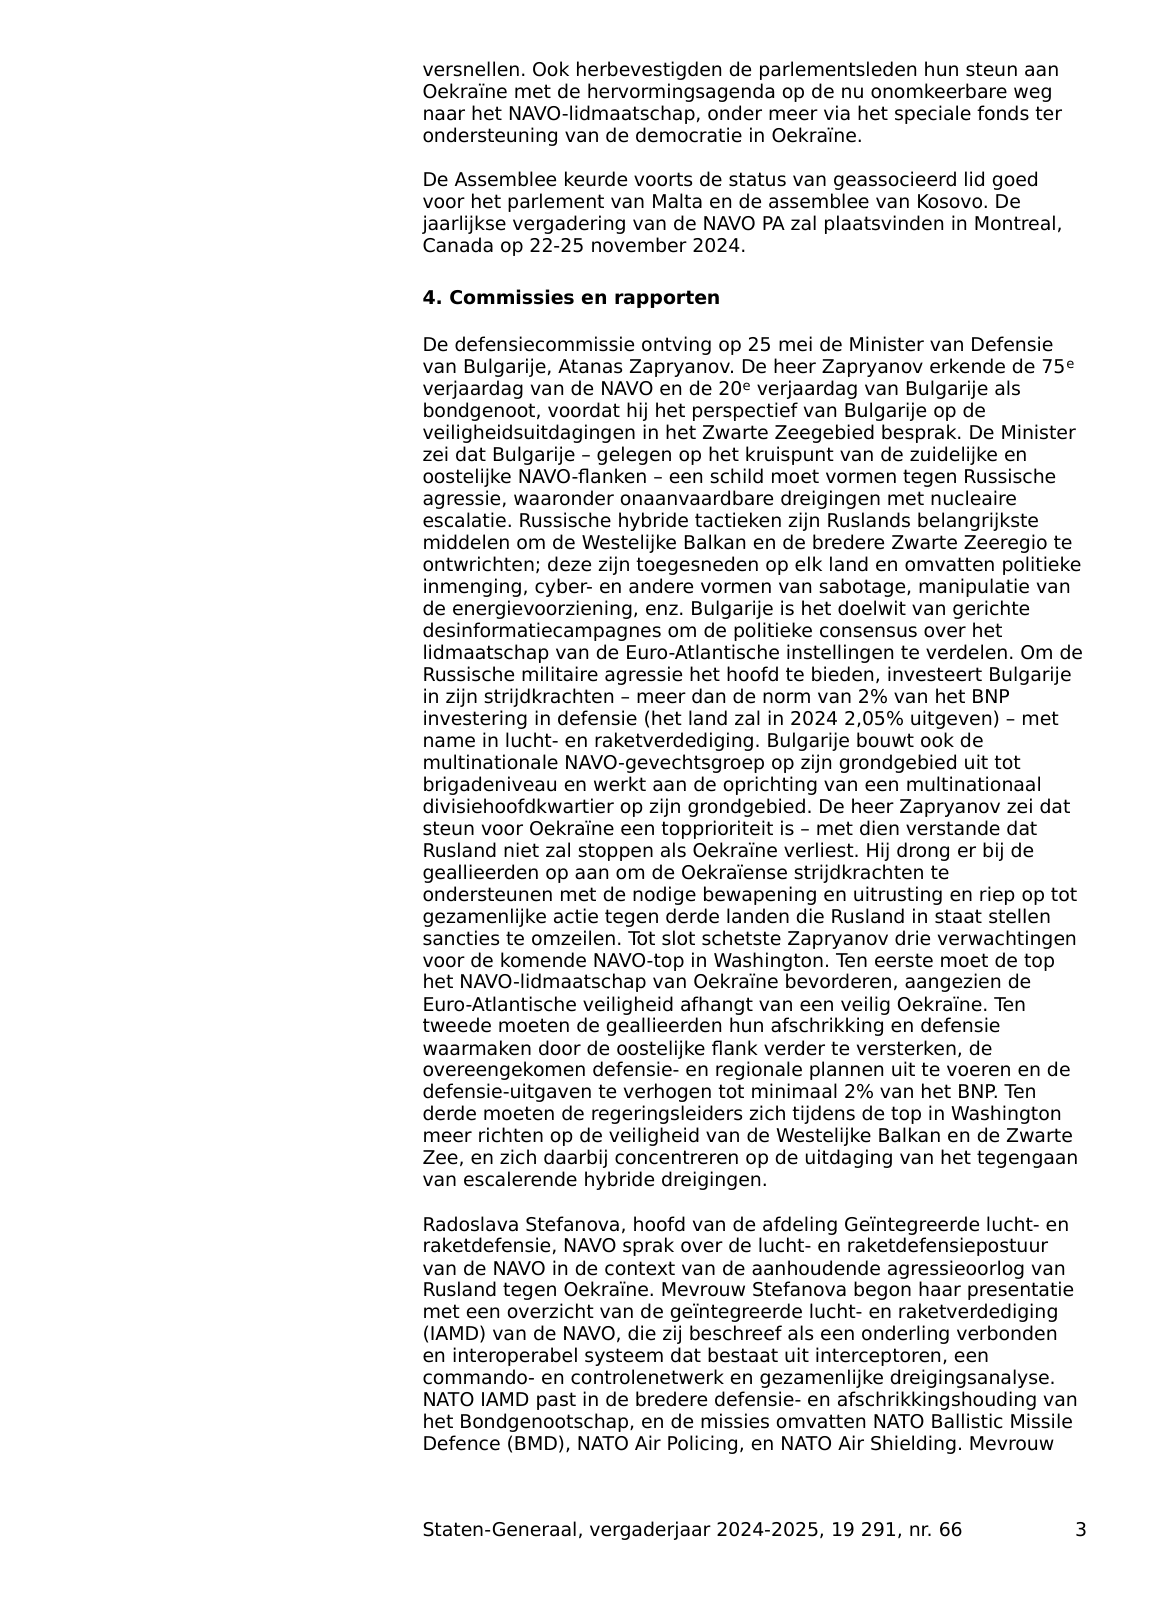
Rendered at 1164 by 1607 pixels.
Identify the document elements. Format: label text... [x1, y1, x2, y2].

text versnellen. Ook herbevestigden de parlementsleden hun steun aan Oekraïne met de hervormingsagenda op de nu onomkeerbare weg naar het NAVO-lidmaatschap, onder meer via het speciale fonds ter ondersteuning van de democratie in Oekraïne. [422, 59, 1087, 147]
subtitle 4. Commissies en rapporten [422, 287, 1087, 309]
text De defensiecommissie ontving op 25 mei de Minister van Defensie van Bulgarije, Atanas Zapryanov. De heer Zapryanov erkende de 75e verjaardag van de NAVO en de 20e verjaardag van Bulgarije als bondgenoot, voordat hij het perspectief van Bulgarije op de veiligheidsuitdagingen in het Zwarte Zeegebied besprak. De Minister zei dat Bulgarije – gelegen op het kruispunt van de zuidelijke en oostelijke NAVO-flanken – een schild moet vormen tegen Russische agressie, waaronder onaanvaardbare dreigingen met nucleaire escalatie. Russische hybride tactieken zijn Ruslands belangrijkste middelen om de Westelijke Balkan en de bredere Zwarte Zeeregio te ontwrichten; deze zijn toegesneden op elk land en omvatten politieke inmenging, cyber- en andere vormen van sabotage, manipulatie van de energievoorziening, enz. Bulgarije is het doelwit van gerichte desinformatiecampagnes om de politieke consensus over het lidmaatschap van de Euro-Atlantische instellingen te verdelen. Om de Russische militaire agressie het hoofd te bieden, investeert Bulgarije in zijn strijdkrachten – meer dan de norm van 2% van het BNP investering in defensie (het land zal in 2024 2,05% uitgeven) – met name in lucht- en raketverdediging. Bulgarije bouwt ook de multinationale NAVO-gevechtsgroep op zijn grondgebied uit tot brigadeniveau en werkt aan de oprichting van een multinationaal divisiehoofdkwartier op zijn grondgebied. De heer Zapryanov zei dat steun voor Oekraïne een topprioriteit is – met dien verstande dat Rusland niet zal stoppen als Oekraïne verliest. Hij drong er bij de geallieerden op aan om de Oekraïense strijdkrachten te ondersteunen met de nodige bewapening en uitrusting en riep op tot gezamenlijke actie tegen derde landen die Rusland in staat stellen sancties te omzeilen. Tot slot schetste Zapryanov drie verwachtingen voor de komende NAVO-top in Washington. Ten eerste moet de top het NAVO-lidmaatschap van Oekraïne bevorderen, aangezien de Euro-Atlantische veiligheid afhangt van een veilig Oekraïne. Ten tweede moeten de geallieerden hun afschrikking en defensie waarmaken door de oostelijke flank verder te versterken, de overeengekomen defensie- en regionale plannen uit te voeren en de defensie-uitgaven te verhogen tot minimaal 2% van het BNP. Ten derde moeten de regeringsleiders zich tijdens de top in Washington meer richten op de veiligheid van de Westelijke Balkan en de Zwarte Zee, en zich daarbij concentreren op de uitdaging van het tegengaan van escalerende hybride dreigingen. [422, 334, 1087, 1191]
text De Assemblee keurde voorts de status van geassocieerd lid goed voor het parlement van Malta en de assemblee van Kosovo. De jaarlijkse vergadering van de NAVO PA zal plaatsvinden in Montreal, Canada op 22-25 november 2024. [422, 169, 1087, 257]
text Radoslava Stefanova, hoofd van de afdeling Geïntegreerde lucht- en raketdefensie, NAVO sprak over de lucht- en raketdefensiepostuur van de NAVO in de context van de aanhoudende agressieoorlog van Rusland tegen Oekraïne. Mevrouw Stefanova begon haar presentatie met een overzicht van de geïntegreerde lucht- en raketverdediging (IAMD) van de NAVO, die zij beschreef als een onderling verbonden en interoperabel systeem dat bestaat uit interceptoren, een commando- en controlenetwerk en gezamenlijke dreigingsanalyse. NATO IAMD past in de bredere defensie- en afschrikkingshouding van het Bondgenootschap, en de missies omvatten NATO Ballistic Missile Defence (BMD), NATO Air Policing, en NATO Air Shielding. Mevrouw [422, 1213, 1087, 1455]
